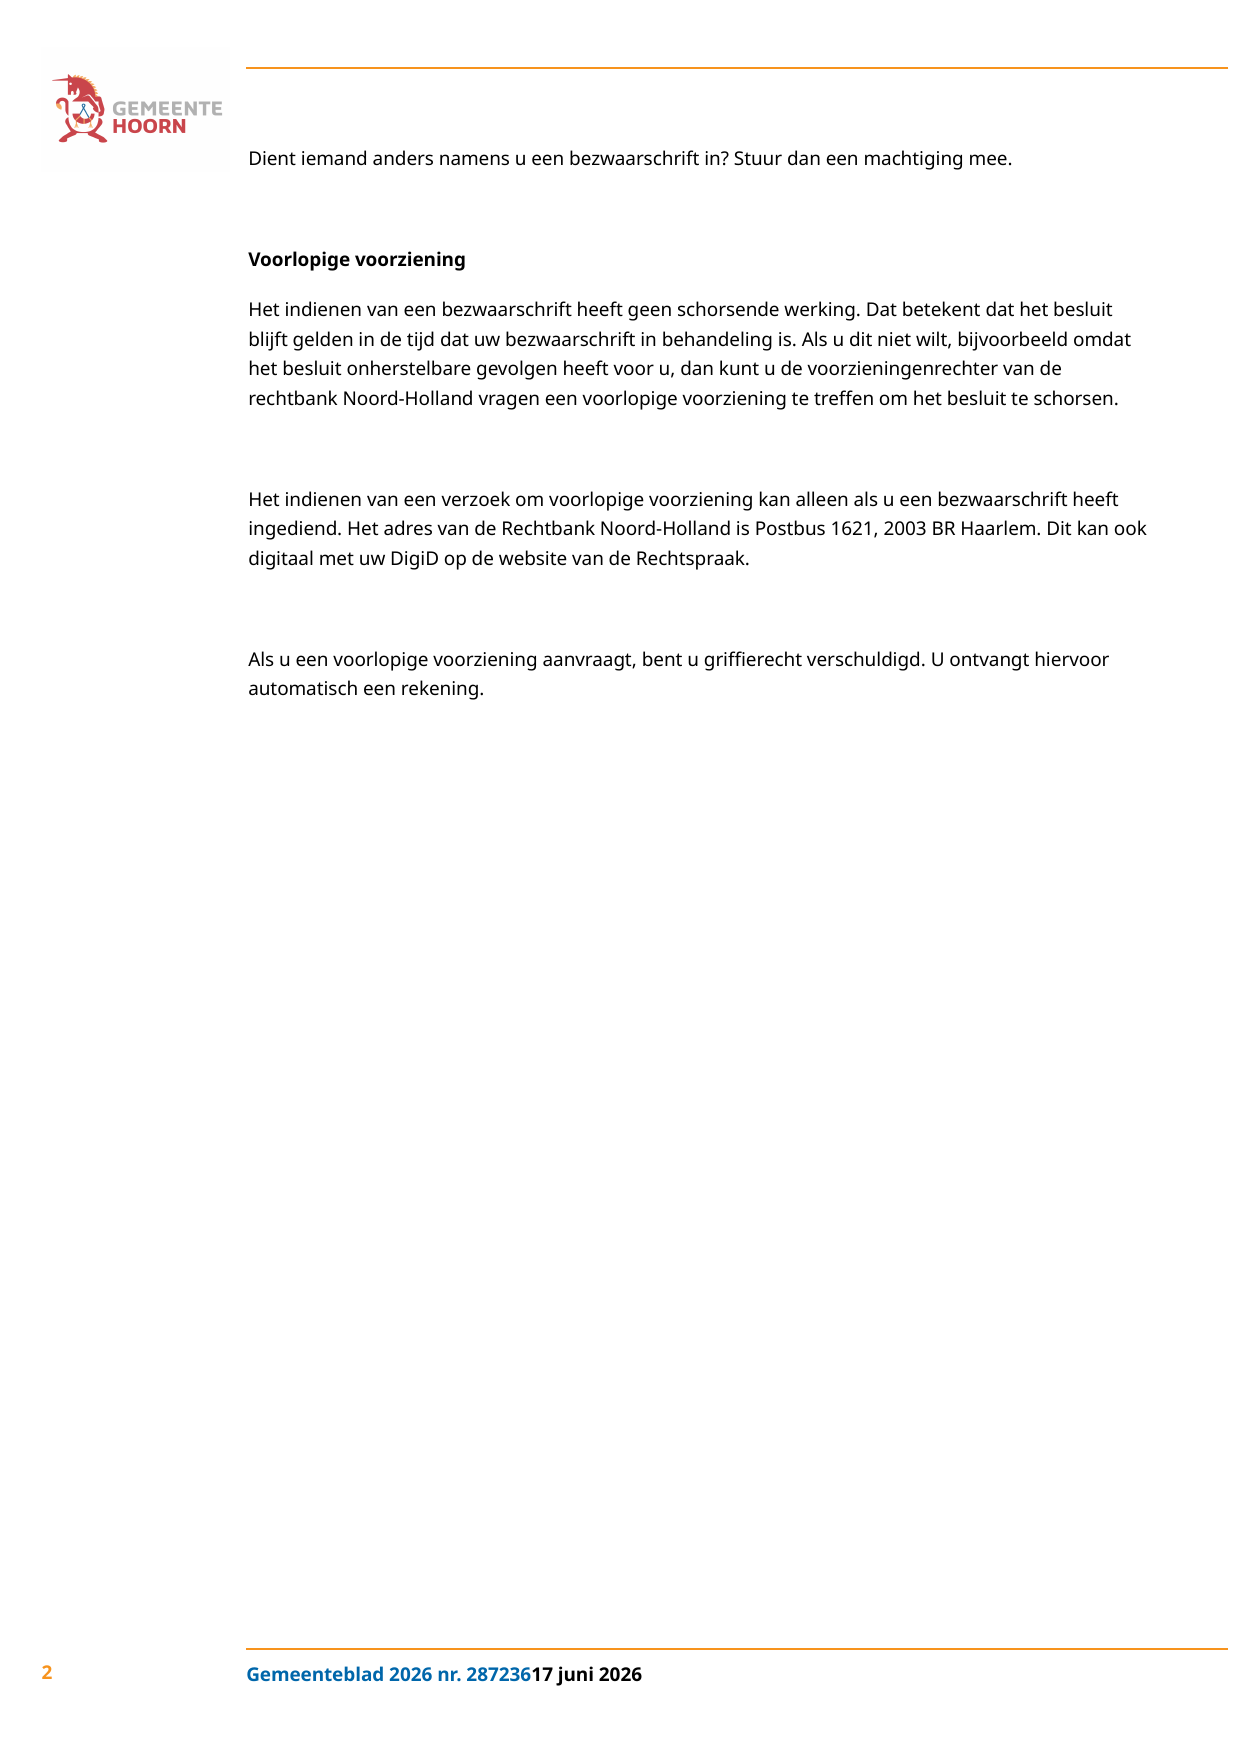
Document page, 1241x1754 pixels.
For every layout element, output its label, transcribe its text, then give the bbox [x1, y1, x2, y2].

text Dient iemand anders namens u een bezwaarschrift in? Stuur dan een machtiging mee. [248, 145, 1152, 171]
text Het indienen van een bezwaarschrift heeft geen schorsende werking. Dat betekent dat het besluit blijft gelden in de tijd dat uw bezwaarschrift in behandeling is. Als u dit niet wilt, bijvoorbeeld omdat het besluit onherstelbare gevolgen heeft voor u, dan kunt u de voorzieningenrechter van de rechtbank Noord-Holland vragen een voorlopige voorziening te treffen om het besluit te schorsen. [248, 296, 1152, 411]
picture [41, 47, 231, 172]
text Het indienen van een verzoek om voorlopige voorziening kan alleen als u een bezwaarschrift heeft ingediend. Het adres van de Rechtbank Noord-Holland is Postbus 1621, 2003 BR Haarlem. Dit kan ook digitaal met uw DigiD op de website van de Rechtspraak. [248, 486, 1152, 571]
text Voorlopige voorziening [248, 246, 1152, 272]
text Als u een voorlopige voorziening aanvraagt, bent u griffierecht verschuldigd. U ontvangt hiervoor automatisch een rekening. [248, 646, 1152, 701]
